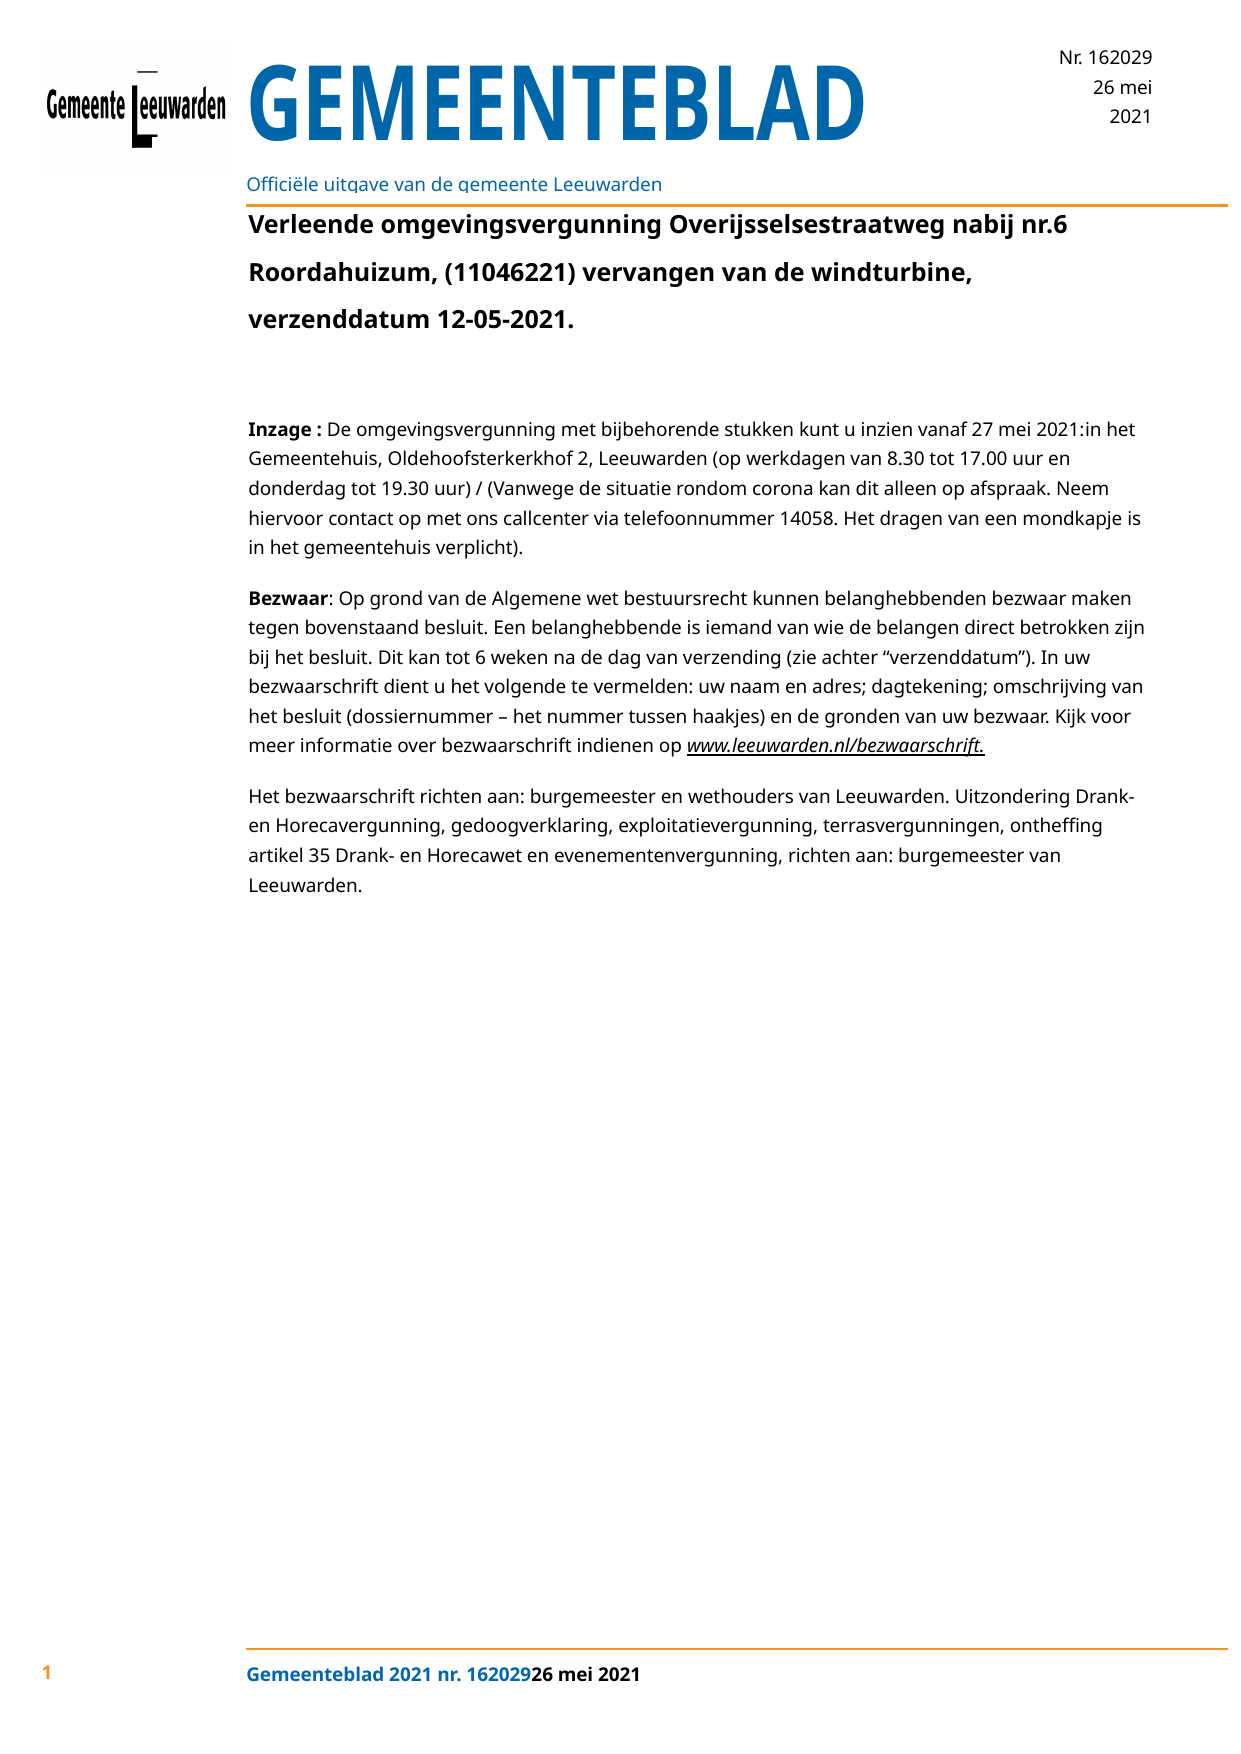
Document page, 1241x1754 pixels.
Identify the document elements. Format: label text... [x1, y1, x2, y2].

text Bezwaar: Op grond van de Algemene wet bestuursrecht kunnen belanghebbenden bezwaar maken tegen bovenstaand besluit. Een belanghebbende is iemand van wie de belangen direct betrokken zijn bij het besluit. Dit kan tot 6 weken na de dag van verzending (zie achter “verzenddatum”). In uw bezwaarschrift dient u het volgende te vermelden: uw naam en adres; dagtekening; omschrijving van het besluit (dossiernummer – het nummer tussen haakjes) en de gronden van uw bezwaar. Kijk voor meer informatie over bezwaarschrift indienen op www.leeuwarden.nl/bezwaarschrift. [248, 585, 1152, 758]
text Verleende omgevingsvergunning Overijsselsestraatweg nabij nr.6 Roordahuizum, (11046221) vervangen van de windturbine, verzenddatum 12-05-2021. [248, 207, 1152, 336]
text Inzage : De omgevingsvergunning met bijbehorende stukken kunt u inzien vanaf 27 mei 2021:in het Gemeentehuis, Oldehoofsterkerkhof 2, Leeuwarden (op werkdagen van 8.30 tot 17.00 uur en donderdag tot 19.30 uur) / (Vanwege de situatie rondom corona kan dit alleen op afspraak. Neem hiervoor contact op met ons callcenter via telefoonnummer 14058. Het dragen van een mondkapje is in het gemeentehuis verplicht). [248, 416, 1152, 560]
text Het bezwaarschrift richten aan: burgemeester en wethouders van Leeuwarden. Uitzondering Drank- en Horecavergunning, gedoogverklaring, exploitatievergunning, terrasvergunningen, ontheffing artikel 35 Drank- en Horecawet en evenementenvergunning, richten aan: burgemeester van Leeuwarden. [248, 783, 1152, 897]
picture [41, 47, 231, 172]
